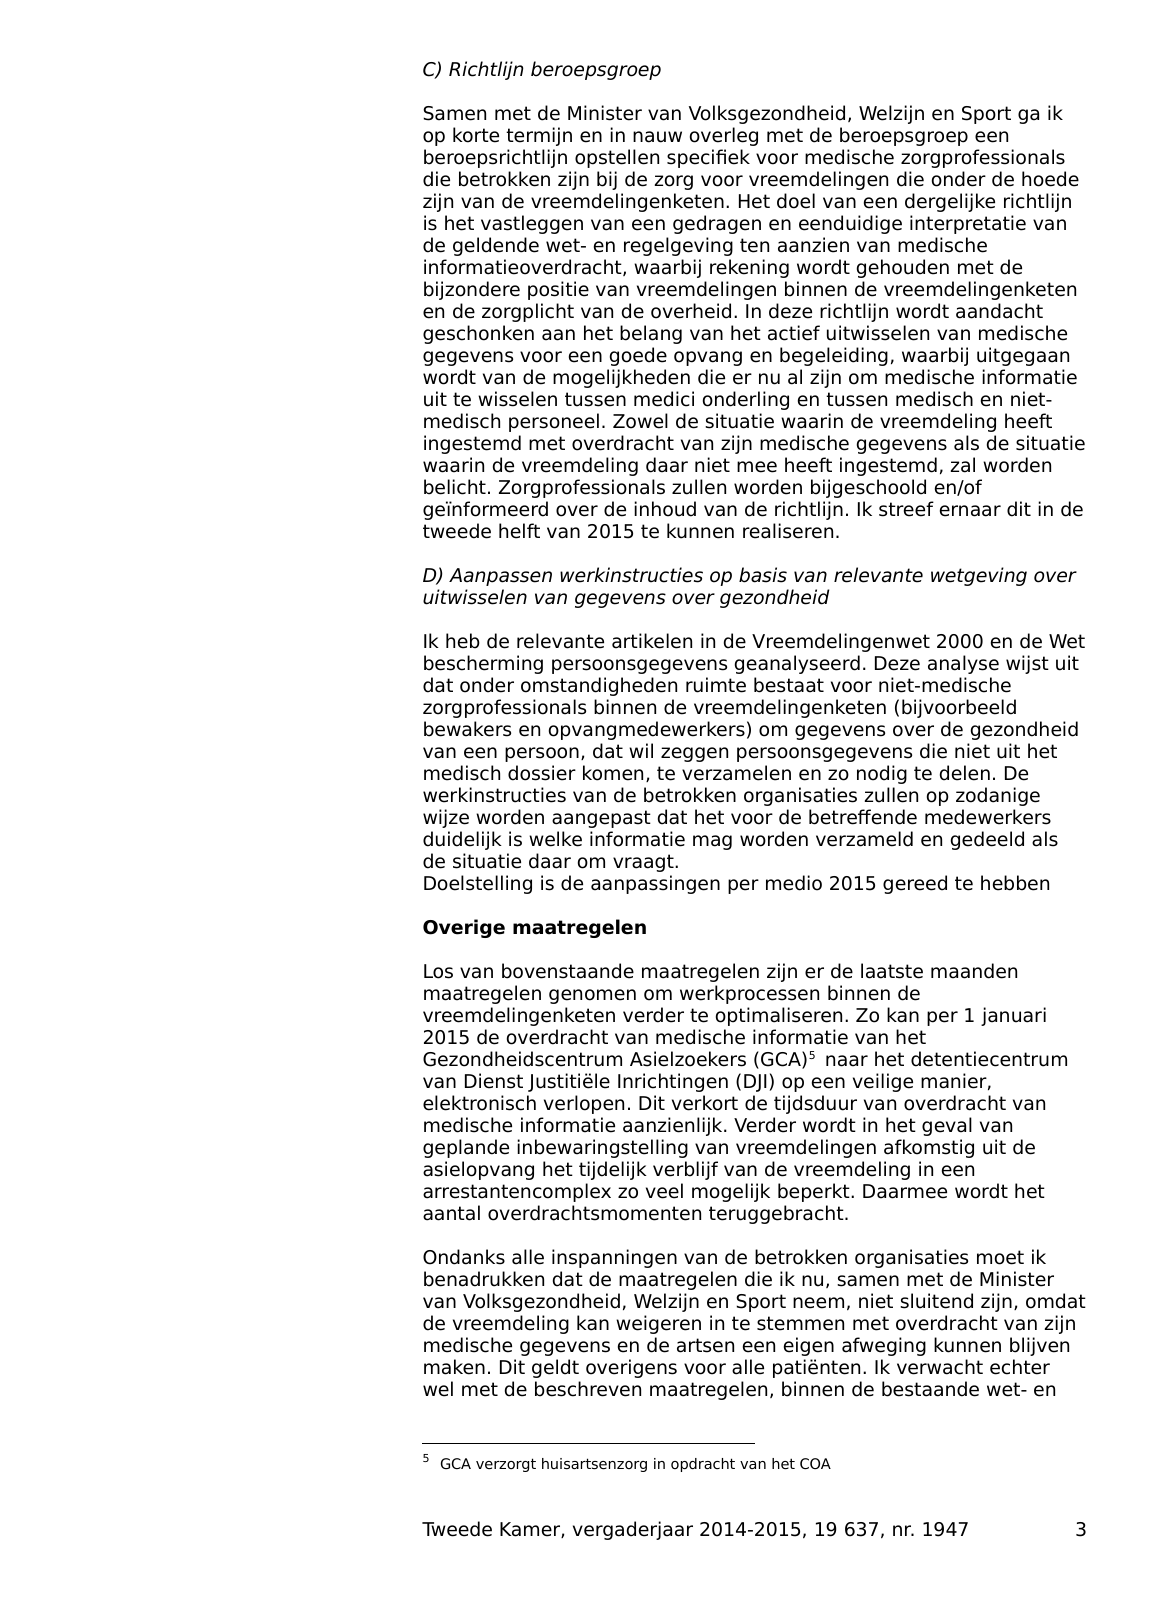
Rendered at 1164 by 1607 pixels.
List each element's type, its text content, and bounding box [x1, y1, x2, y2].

text Ik heb de relevante artikelen in de Vreemdelingenwet 2000 en de Wet bescherming persoonsgegevens geanalyseerd. Deze analyse wijst uit dat onder omstandigheden ruimte bestaat voor niet-medische zorgprofessionals binnen de vreemdelingenketen (bijvoorbeeld bewakers en opvangmedewerkers) om gegevens over de gezondheid van een persoon, dat wil zeggen persoonsgegevens die niet uit het medisch dossier komen, te verzamelen en zo nodig te delen. De werkinstructies van de betrokken organisaties zullen op zodanige wijze worden aangepast dat het voor de betreffende medewerkers duidelijk is welke informatie mag worden verzameld en gedeeld als de situatie daar om vraagt. [422, 631, 1087, 873]
subtitle Overige maatregelen [422, 917, 1087, 939]
subtitle D) Aanpassen werkinstructies op basis van relevante wetgeving over uitwisselen van gegevens over gezondheid [422, 565, 1087, 609]
text Ondanks alle inspanningen van de betrokken organisaties moet ik benadrukken dat de maatregelen die ik nu, samen met de Minister van Volksgezondheid, Welzijn en Sport neem, niet sluitend zijn, omdat de vreemdeling kan weigeren in te stemmen met overdracht van zijn medische gegevens en de artsen een eigen afweging kunnen blijven maken. Dit geldt overigens voor alle patiënten. Ik verwacht echter wel met de beschreven maatregelen, binnen de bestaande wet- en [422, 1247, 1087, 1401]
subtitle C) Richtlijn beroepsgroep [422, 59, 1087, 81]
text Doelstelling is de aanpassingen per medio 2015 gereed te hebben [422, 873, 1087, 895]
text GCA verzorgt huisartsenzorg in opdracht van het COA [422, 1452, 1087, 1474]
text Los van bovenstaande maatregelen zijn er de laatste maanden maatregelen genomen om werkprocessen binnen de vreemdelingenketen verder te optimaliseren. Zo kan per 1 januari 2015 de overdracht van medische informatie van het Gezondheidscentrum Asielzoekers (GCA) naar het detentiecentrum van Dienst Justitiële Inrichtingen (DJI) op een veilige manier, elektronisch verlopen. Dit verkort de tijdsduur van overdracht van medische informatie aanzienlijk. Verder wordt in het geval van geplande inbewaringstelling van vreemdelingen afkomstig uit de asielopvang het tijdelijk verblijf van de vreemdeling in een arrestantencomplex zo veel mogelijk beperkt. Daarmee wordt het aantal overdrachtsmomenten teruggebracht. [422, 961, 1087, 1225]
text Samen met de Minister van Volksgezondheid, Welzijn en Sport ga ik op korte termijn en in nauw overleg met de beroepsgroep een beroepsrichtlijn opstellen specifiek voor medische zorgprofessionals die betrokken zijn bij de zorg voor vreemdelingen die onder de hoede zijn van de vreemdelingenketen. Het doel van een dergelijke richtlijn is het vastleggen van een gedragen en eenduidige interpretatie van de geldende wet- en regelgeving ten aanzien van medische informatieoverdracht, waarbij rekening wordt gehouden met de bijzondere positie van vreemdelingen binnen de vreemdelingenketen en de zorgplicht van de overheid. In deze richtlijn wordt aandacht geschonken aan het belang van het actief uitwisselen van medische gegevens voor een goede opvang en begeleiding, waarbij uitgegaan wordt van de mogelijkheden die er nu al zijn om medische informatie uit te wisselen tussen medici onderling en tussen medisch en niet-medisch personeel. Zowel de situatie waarin de vreemdeling heeft ingestemd met overdracht van zijn medische gegevens als de situatie waarin de vreemdeling daar niet mee heeft ingestemd, zal worden belicht. Zorgprofessionals zullen worden bijgeschoold en/of geïnformeerd over de inhoud van de richtlijn. Ik streef ernaar dit in de tweede helft van 2015 te kunnen realiseren. [422, 103, 1087, 543]
